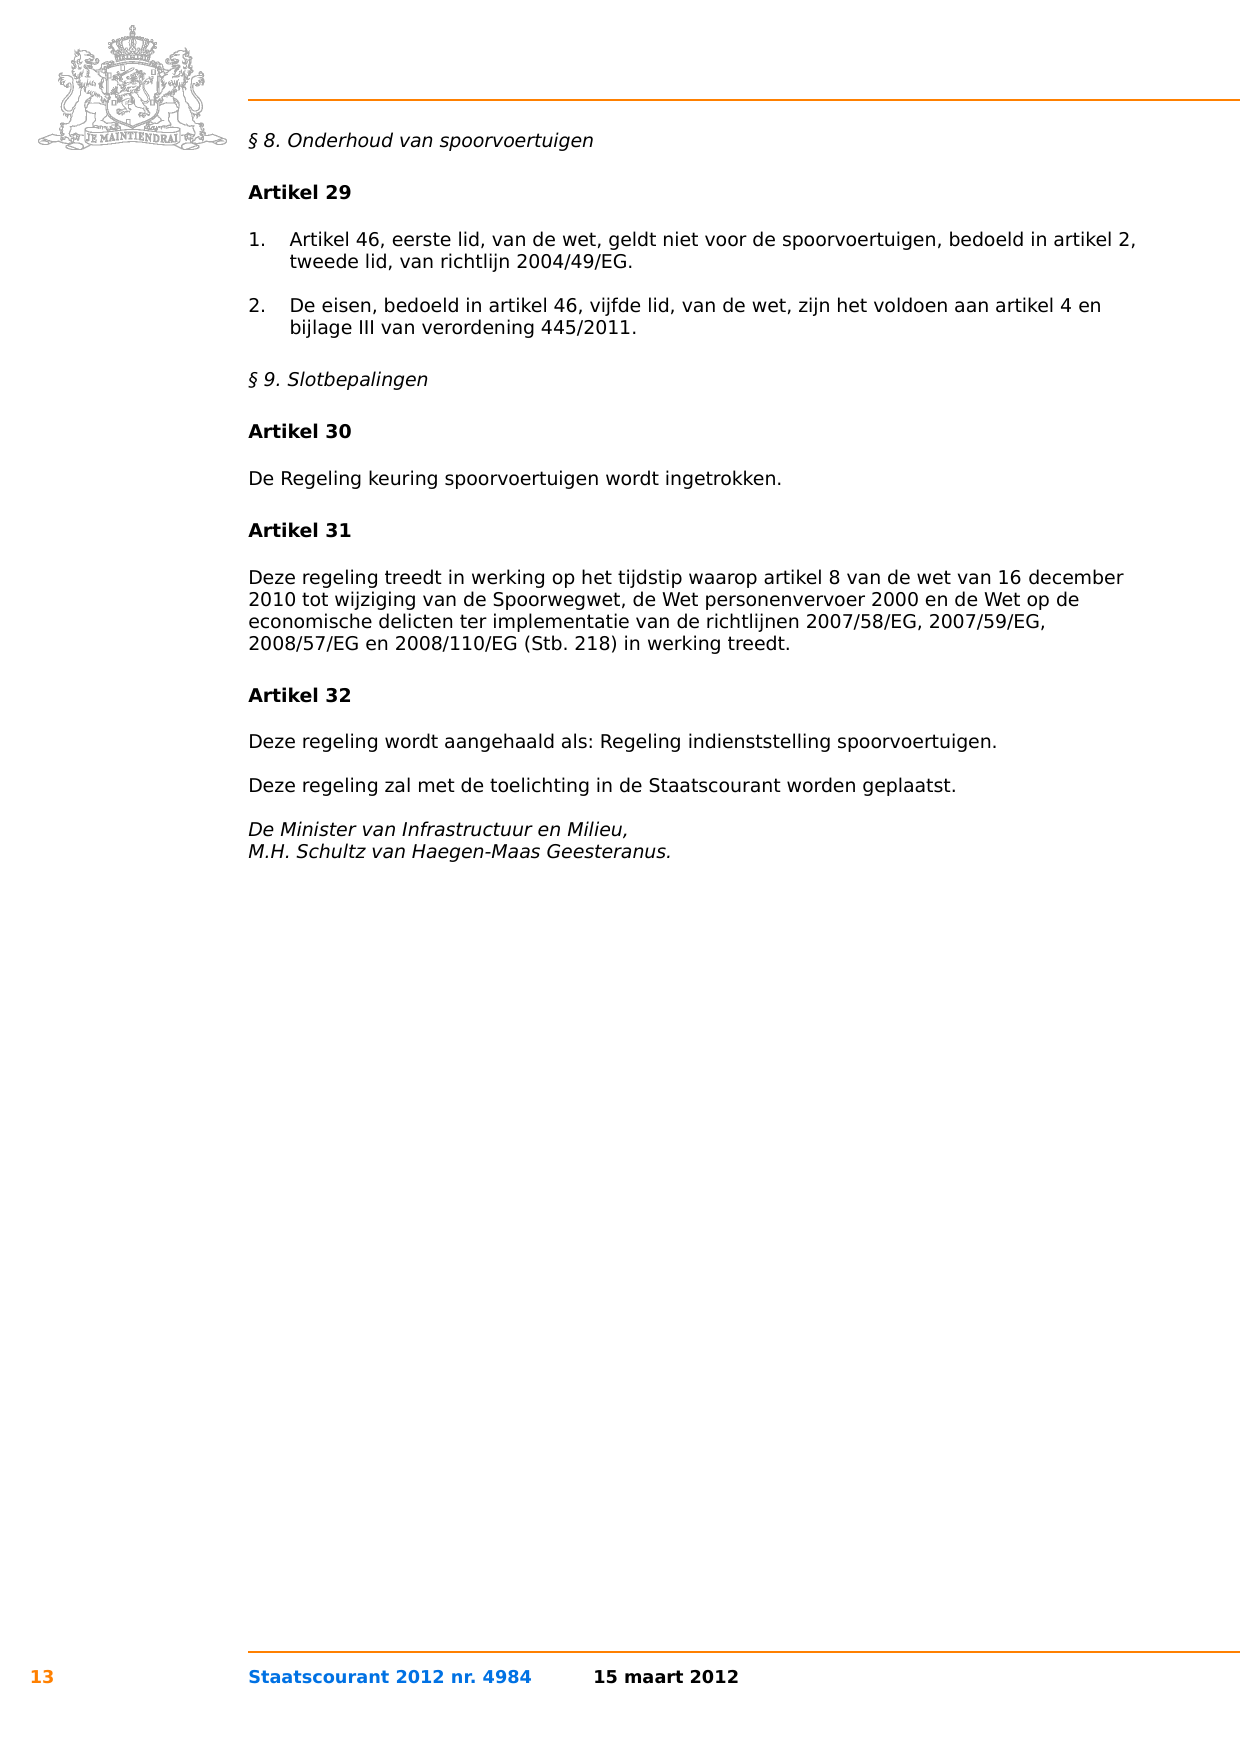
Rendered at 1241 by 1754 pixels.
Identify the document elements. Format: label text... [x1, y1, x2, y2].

text Deze regeling wordt aangehaald als: Regeling indienststelling spoorvoertuigen. [248, 731, 1163, 753]
picture [38, 25, 227, 150]
text Deze regeling treedt in werking op het tijdstip waarop artikel 8 van de wet van 16 december 2010 tot wijziging van de Spoorwegwet, de Wet personenvervoer 2000 en de Wet op de economische delicten ter implementatie van de richtlijnen 2007/58/EG, 2007/59/EG, 2008/57/EG en 2008/110/EG (Stb. 218) in werking treedt. [248, 567, 1163, 654]
text De Regeling keuring spoorvoertuigen wordt ingetrokken. [248, 468, 1163, 489]
text 1. Artikel 46, eerste lid, van de wet, geldt niet voor de spoorvoertuigen, bedoeld in artikel 2, tweede lid, van richtlijn 2004/49/EG. [248, 229, 1163, 273]
subtitle Artikel 29 [248, 182, 1163, 204]
subtitle § 8. Onderhoud van spoorvoertuigen [248, 130, 1163, 152]
subtitle Artikel 30 [248, 421, 1163, 443]
subtitle § 9. Slotbepalingen [248, 369, 1163, 391]
text De Minister van Infrastructuur en Milieu, M.H. Schultz van Haegen-Maas Geesteranus. [248, 819, 1163, 863]
text 2. De eisen, bedoeld in artikel 46, vijfde lid, van de wet, zijn het voldoen aan artikel 4 en bijlage III van verordening 445/2011. [248, 295, 1163, 339]
subtitle Artikel 32 [248, 684, 1163, 706]
text Deze regeling zal met de toelichting in de Staatscourant worden geplaatst. [248, 775, 1163, 797]
subtitle Artikel 31 [248, 519, 1163, 542]
